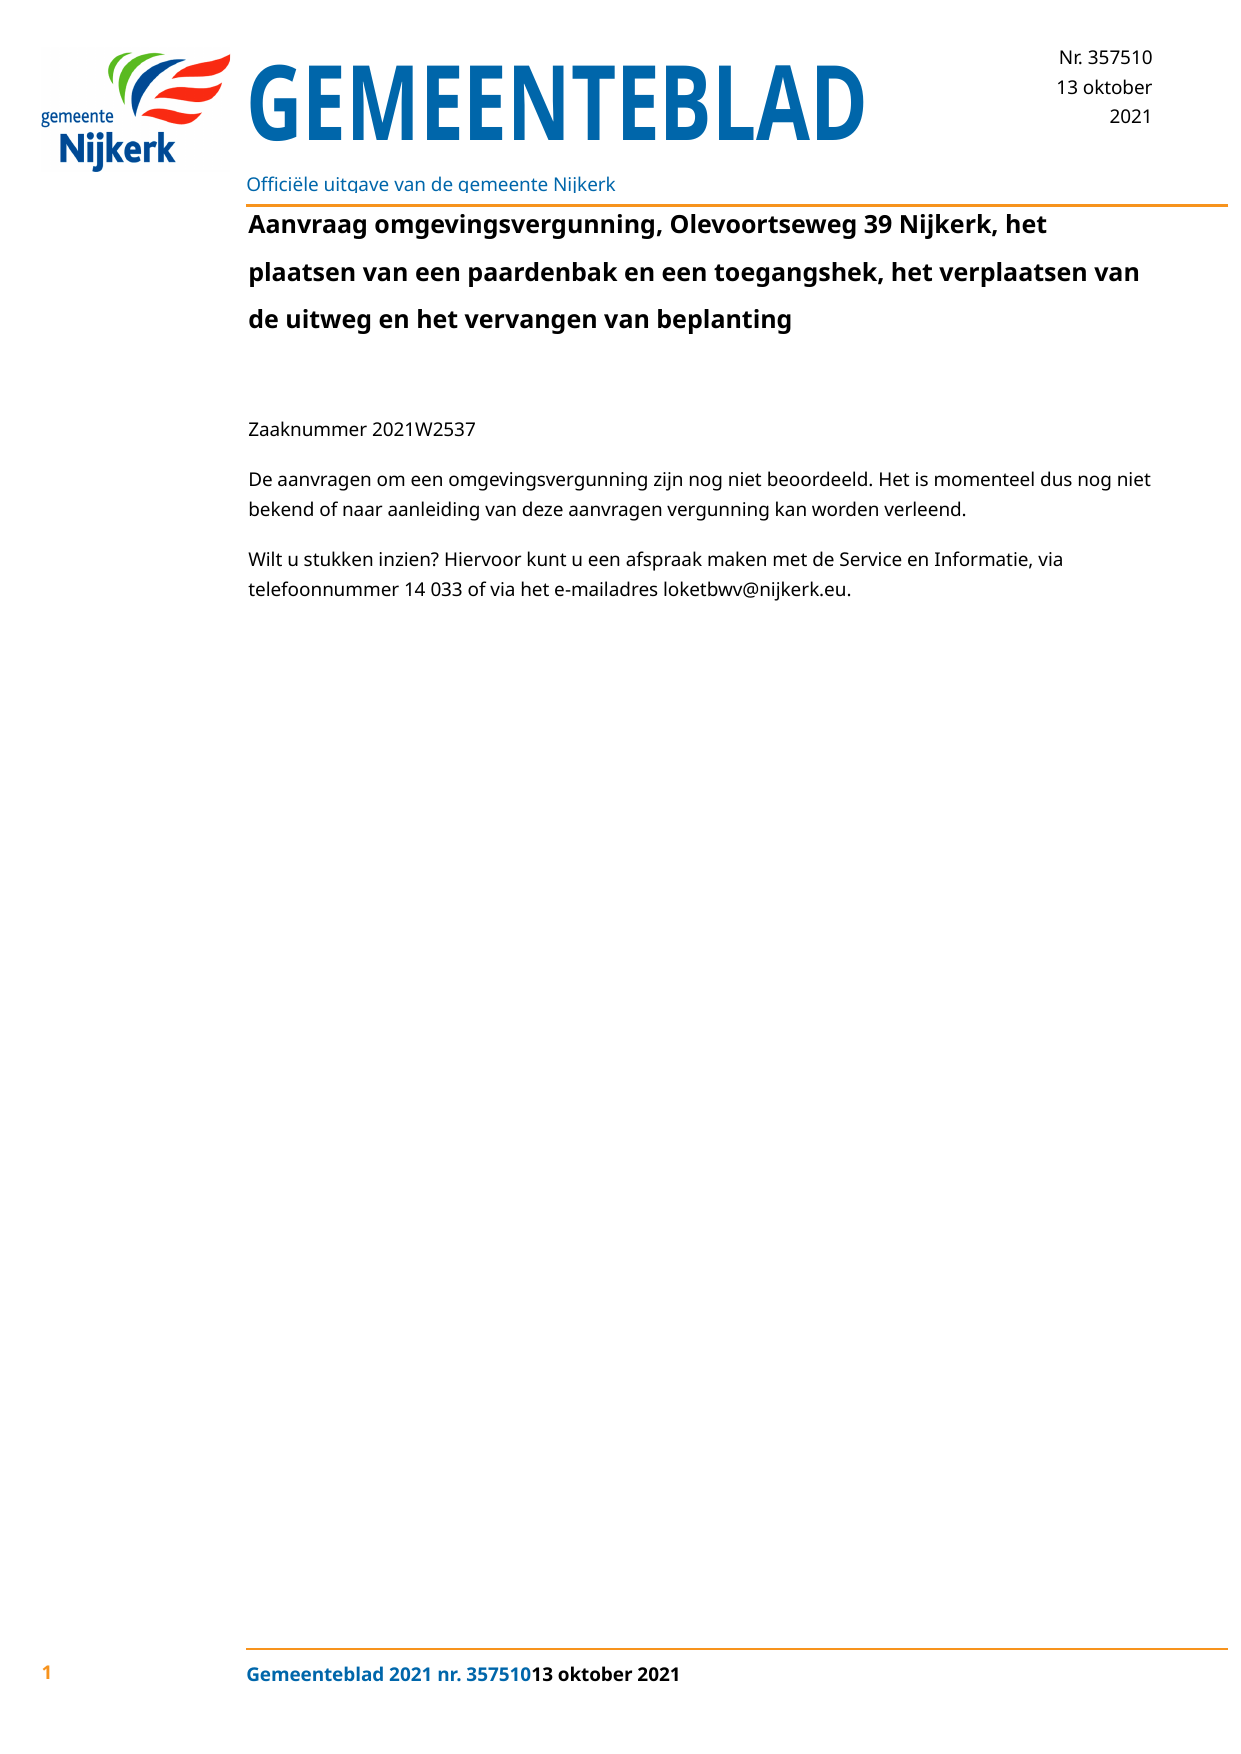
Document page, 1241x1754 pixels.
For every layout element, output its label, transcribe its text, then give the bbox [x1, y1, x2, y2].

text De aanvragen om een omgevingsvergunning zijn nog niet beoordeeld. Het is momenteel dus nog niet bekend of naar aanleiding van deze aanvragen vergunning kan worden verleend. [248, 466, 1152, 522]
picture [41, 47, 231, 172]
text Aanvraag omgevingsvergunning, Olevoortseweg 39 Nijkerk, het plaatsen van een paardenbak en een toegangshek, het verplaatsen van de uitweg en het vervangen van beplanting [248, 207, 1152, 336]
text Wilt u stukken inzien? Hiervoor kunt u een afspraak maken met de Service en Informatie, via telefoonnummer 14 033 of via het e-mailadres loketbwv@nijkerk.eu. [248, 546, 1152, 602]
text Zaaknummer 2021W2537 [248, 416, 1152, 442]
